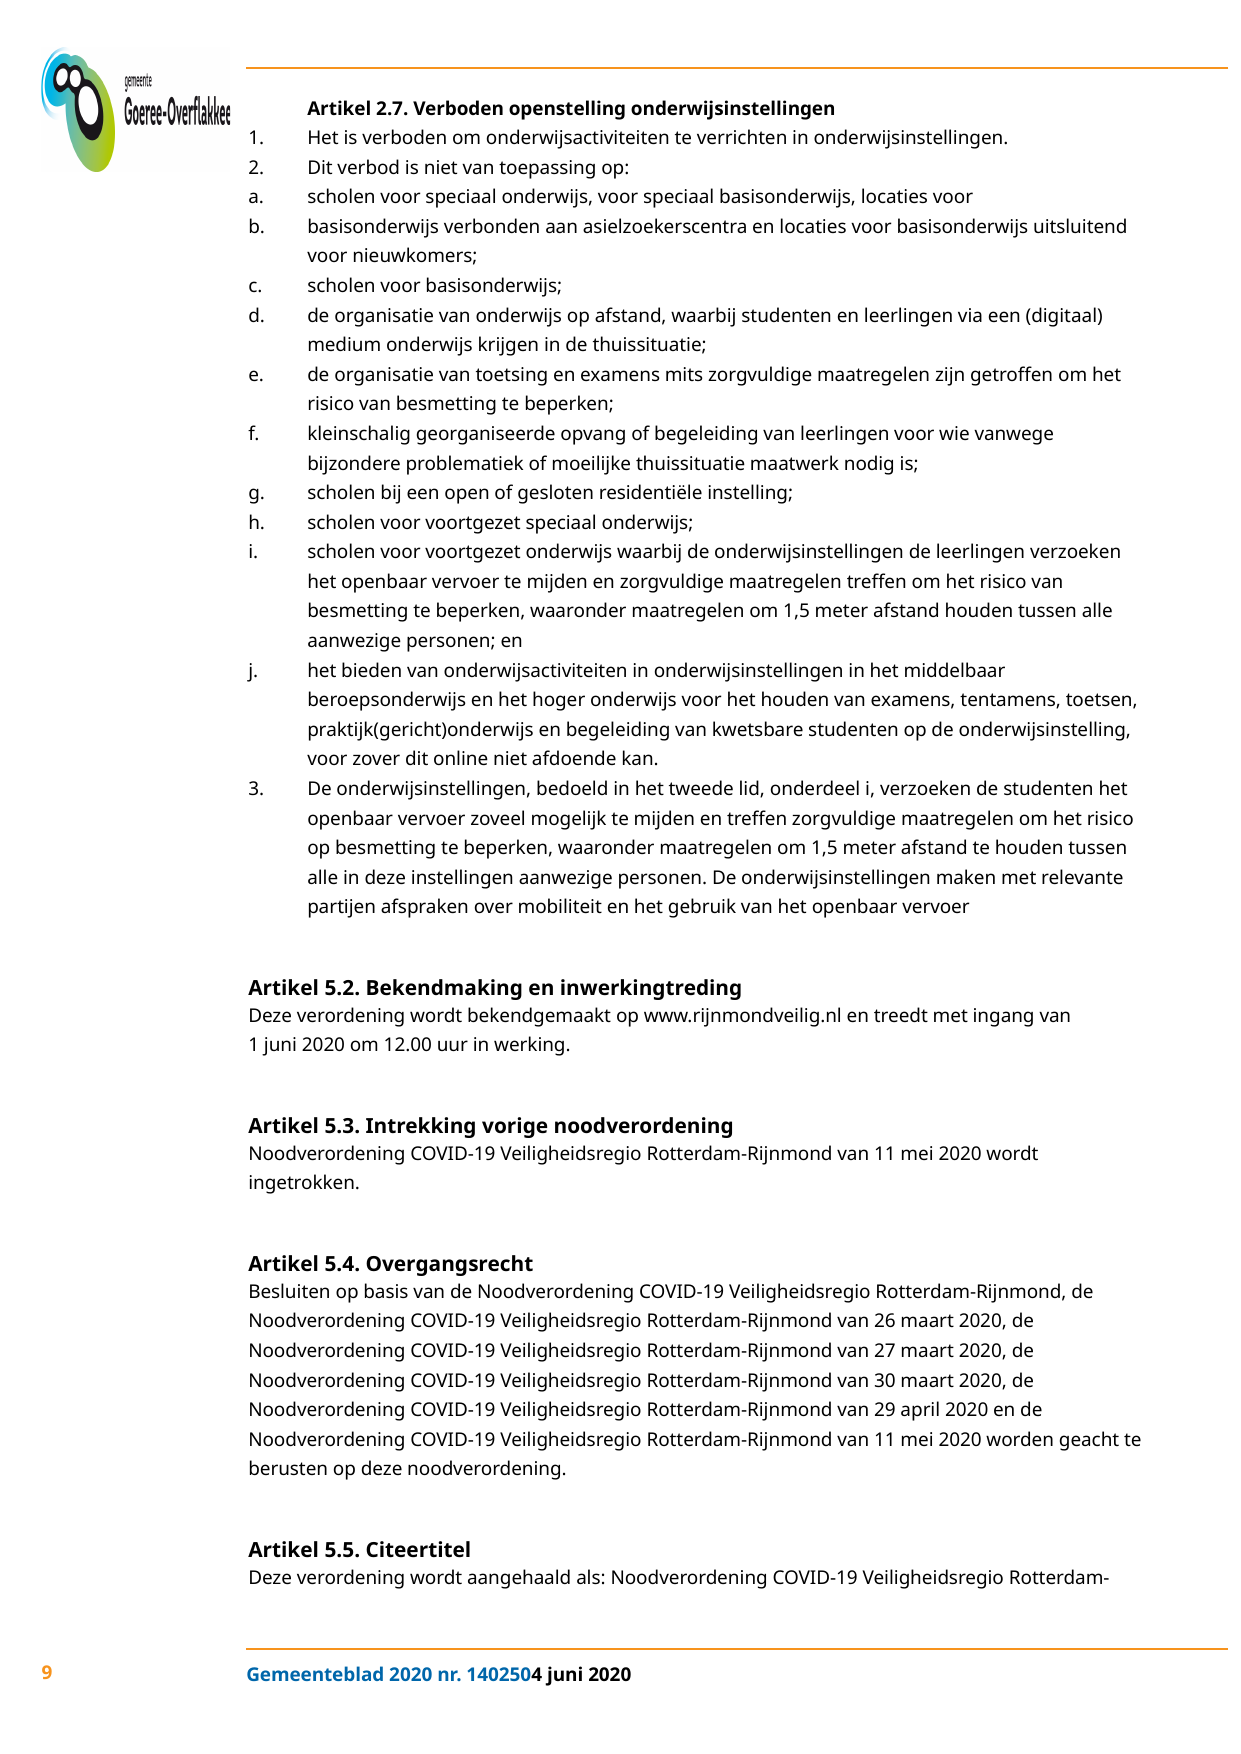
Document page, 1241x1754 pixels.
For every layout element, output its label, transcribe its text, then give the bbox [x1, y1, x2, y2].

text Deze verordening wordt aangehaald als: Noodverordening COVID-19 Veiligheidsregio Rotterdam- [248, 1564, 1152, 1590]
list De onderwijsinstellingen, bedoeld in het tweede lid, onderdeel i, verzoeken de studenten het openbaar vervoer zoveel mogelijk te mijden en treffen zorgvuldige maatregelen om het risico op besmetting te beperken, waaronder maatregelen om 1,5 meter afstand te houden tussen alle in deze instellingen aanwezige personen. De onderwijsinstellingen maken met relevante partijen afspraken over mobiliteit en het gebruik van het openbaar vervoer [248, 775, 1152, 919]
text Noodverordening COVID-19 Veiligheidsregio Rotterdam-Rijnmond van 11 mei 2020 wordt ingetrokken. [248, 1140, 1152, 1195]
list Dit verbod is niet van toepassing op: [248, 154, 1152, 180]
list de organisatie van onderwijs op afstand, waarbij studenten en leerlingen via een (digitaal) medium onderwijs krijgen in de thuissituatie; [248, 302, 1152, 357]
list scholen voor voortgezet speciaal onderwijs; [248, 509, 1152, 535]
list het bieden van onderwijsactiviteiten in onderwijsinstellingen in het middelbaar beroepsonderwijs en het hoger onderwijs voor het houden van examens, tentamens, toetsen, praktijk(gericht)onderwijs en begeleiding van kwetsbare studenten op de onderwijsinstelling, voor zover dit online niet afdoende kan. [248, 657, 1152, 771]
list basisonderwijs verbonden aan asielzoekerscentra en locaties voor basisonderwijs uitsluitend voor nieuwkomers; [248, 213, 1152, 268]
list scholen voor basisonderwijs; [248, 272, 1152, 298]
list scholen voor voortgezet onderwijs waarbij de onderwijsinstellingen de leerlingen verzoeken het openbaar vervoer te mijden en zorgvuldige maatregelen treffen om het risico van besmetting te beperken, waaronder maatregelen om 1,5 meter afstand houden tussen alle aanwezige personen; en [248, 538, 1152, 653]
list Artikel 2.7. Verboden openstelling onderwijsinstellingen [248, 95, 1152, 121]
list de organisatie van toetsing en examens mits zorgvuldige maatregelen zijn getroffen om het risico van besmetting te beperken; [248, 361, 1152, 416]
list kleinschalig georganiseerde opvang of begeleiding van leerlingen voor wie vanwege bijzondere problematiek of moeilijke thuissituatie maatwerk nodig is; [248, 420, 1152, 476]
text Artikel 5.3. Intrekking vorige noodverordening [248, 1112, 1152, 1140]
text Deze verordening wordt bekendgemaakt op www.rijnmondveilig.nl en treedt met ingang van [248, 1002, 1152, 1028]
list scholen voor speciaal onderwijs, voor speciaal basisonderwijs, locaties voor [248, 183, 1152, 209]
text Besluiten op basis van de Noodverordening COVID-19 Veiligheidsregio Rotterdam-Rijnmond, de Noodverordening COVID-19 Veiligheidsregio Rotterdam-Rijnmond van 26 maart 2020, de Noodverordening COVID-19 Veiligheidsregio Rotterdam-Rijnmond van 27 maart 2020, de Noodverordening COVID-19 Veiligheidsregio Rotterdam-Rijnmond van 30 maart 2020, de Noodverordening COVID-19 Veiligheidsregio Rotterdam-Rijnmond van 29 april 2020 en de Noodverordening COVID-19 Veiligheidsregio Rotterdam-Rijnmond van 11 mei 2020 worden geacht te berusten op deze noodverordening. [248, 1278, 1152, 1481]
text Artikel 5.2. Bekendmaking en inwerkingtreding [248, 973, 1152, 1002]
list scholen bij een open of gesloten residentiële instelling; [248, 479, 1152, 505]
text Artikel 5.4. Overgangsrecht [248, 1249, 1152, 1278]
text 1 juni 2020 om 12.00 uur in werking. [248, 1032, 1152, 1057]
list Het is verboden om onderwijsactiviteiten te verrichten in onderwijsinstellingen. [248, 124, 1152, 150]
picture [41, 47, 231, 172]
text Artikel 5.5. Citeertitel [248, 1536, 1152, 1564]
